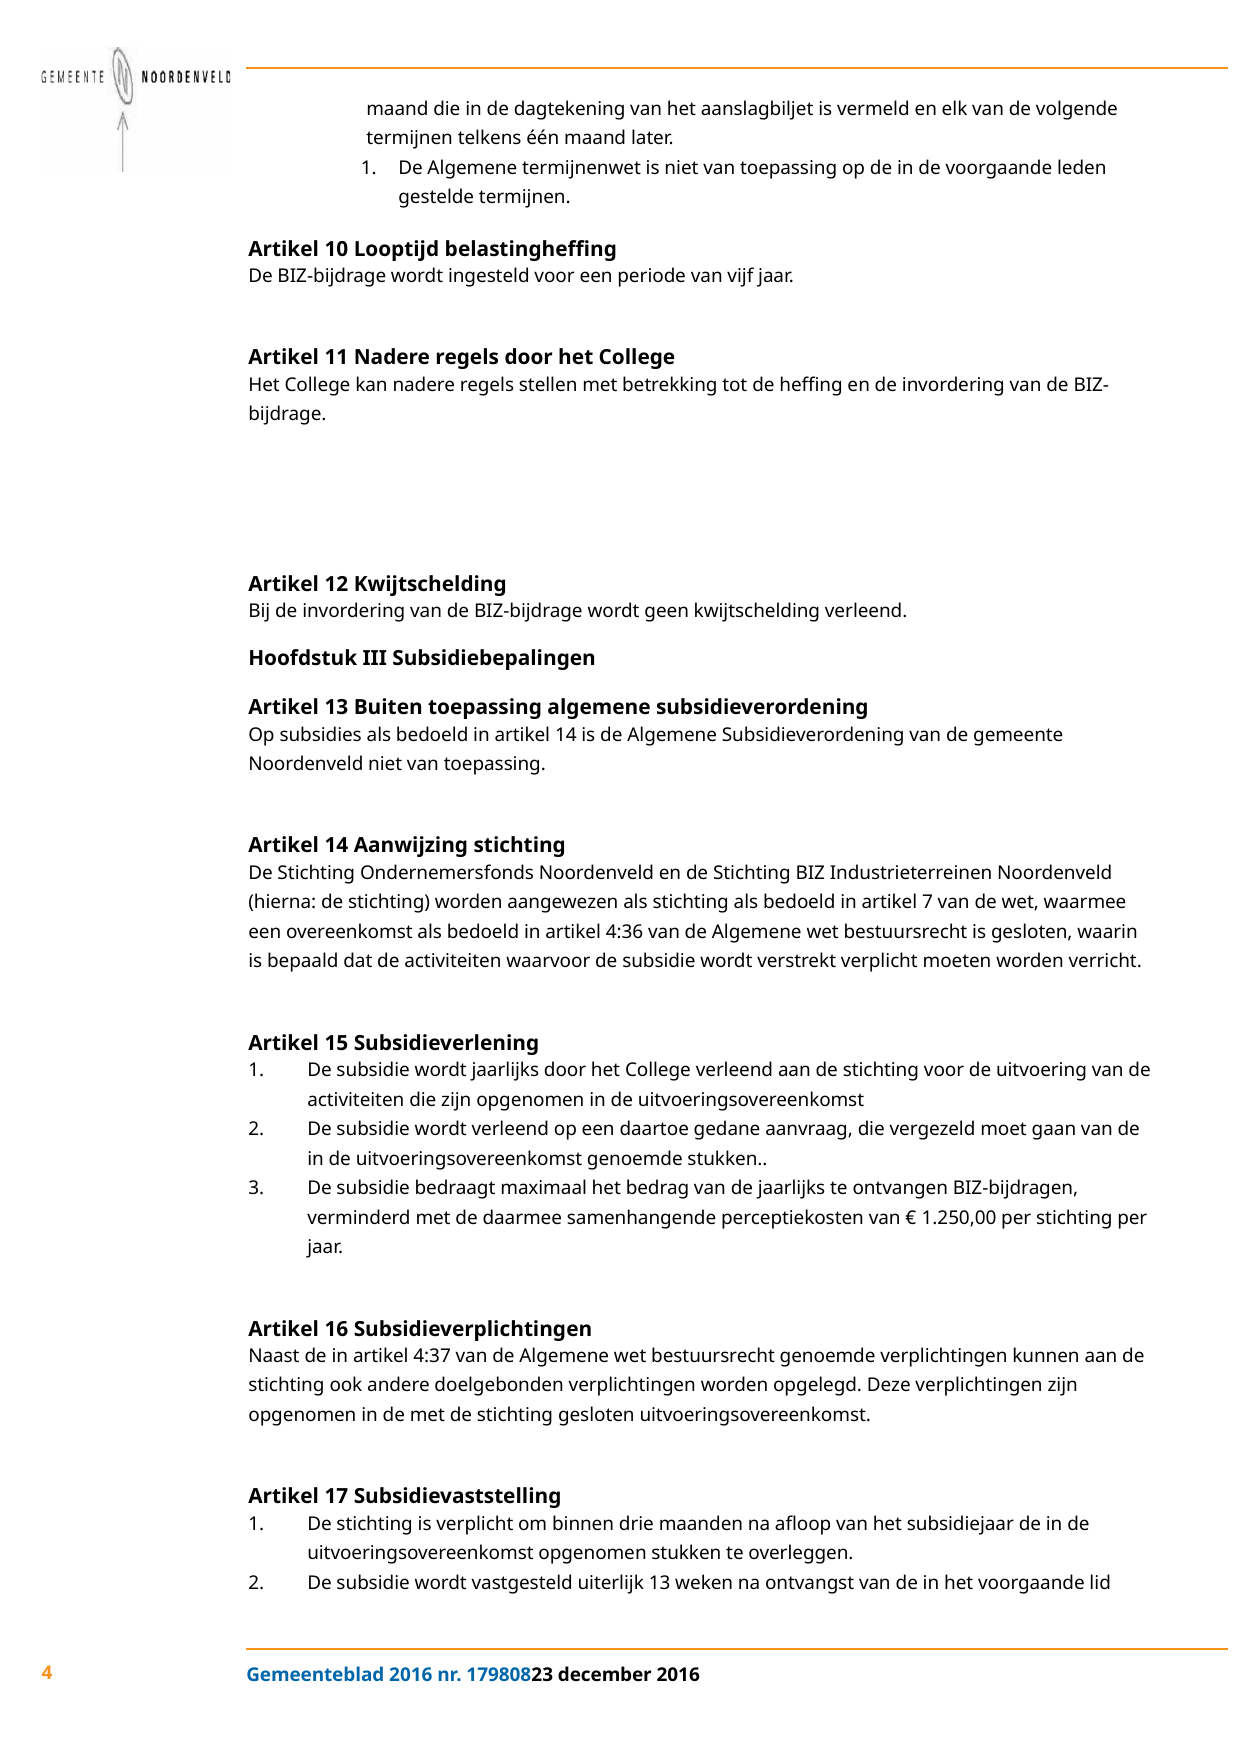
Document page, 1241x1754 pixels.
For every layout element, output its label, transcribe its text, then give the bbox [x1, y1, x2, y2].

list De stichting is verplicht om binnen drie maanden na afloop van het subsidiejaar de in de uitvoeringsovereenkomst opgenomen stukken te overleggen. [248, 1510, 1152, 1565]
text Artikel 17 Subsidievaststelling [248, 1481, 1152, 1510]
text Het College kan nadere regels stellen met betrekking tot de heffing en de invordering van de BIZ-bijdrage. [248, 371, 1152, 426]
text De BIZ-bijdrage wordt ingesteld voor een periode van vijf jaar. [248, 262, 1152, 288]
list De Algemene termijnenwet is niet van toepassing op de in de voorgaande leden gestelde termijnen. [361, 154, 1152, 209]
text Artikel 13 Buiten toepassing algemene subsidieverordening [248, 692, 1152, 721]
text Artikel 16 Subsidieverplichtingen [248, 1314, 1152, 1342]
text Hoofdstuk III Subsidiebepalingen [248, 643, 1152, 672]
text Artikel 10 Looptijd belastingheffing [248, 234, 1152, 262]
text Artikel 15 Subsidieverlening [248, 1028, 1152, 1056]
text Naast de in artikel 4:37 van de Algemene wet bestuursrecht genoemde verplichtingen kunnen aan de stichting ook andere doelgebonden verplichtingen worden opgelegd. Deze verplichtingen zijn opgenomen in de met de stichting gesloten uitvoeringsovereenkomst. [248, 1342, 1152, 1427]
text Artikel 12 Kwijtschelding [248, 569, 1152, 598]
text Artikel 14 Aanwijzing stichting [248, 831, 1152, 859]
text Bij de invordering van de BIZ-bijdrage wordt geen kwijtschelding verleend. [248, 598, 1152, 623]
list De subsidie bedraagt maximaal het bedrag van de jaarlijks te ontvangen BIZ-bijdragen, verminderd met de daarmee samenhangende perceptiekosten van € 1.250,00 per stichting per jaar. [248, 1174, 1152, 1259]
list De subsidie wordt jaarlijks door het College verleend aan de stichting voor de uitvoering van de activiteiten die zijn opgenomen in de uitvoeringsovereenkomst [248, 1056, 1152, 1111]
text De Stichting Ondernemersfonds Noordenveld en de Stichting BIZ Industrieterreinen Noordenveld (hierna: de stichting) worden aangewezen als stichting als bedoeld in artikel 7 van de wet, waarmee een overeenkomst als bedoeld in artikel 4:36 van de Algemene wet bestuursrecht is gesloten, waarin is bepaald dat de activiteiten waarvoor de subsidie wordt verstrekt verplicht moeten worden verricht. [248, 859, 1152, 973]
text Artikel 11 Nadere regels door het College [248, 342, 1152, 371]
text Op subsidies als bedoeld in artikel 14 is de Algemene Subsidieverordening van de gemeente Noordenveld niet van toepassing. [248, 721, 1152, 776]
list maand die in de dagtekening van het aanslagbiljet is vermeld en elk van de volgende termijnen telkens één maand later. [307, 95, 1152, 150]
picture [41, 47, 231, 172]
list De subsidie wordt vastgesteld uiterlijk 13 weken na ontvangst van de in het voorgaande lid [248, 1569, 1152, 1594]
list De subsidie wordt verleend op een daartoe gedane aanvraag, die vergezeld moet gaan van de in de uitvoeringsovereenkomst genoemde stukken.. [248, 1115, 1152, 1171]
